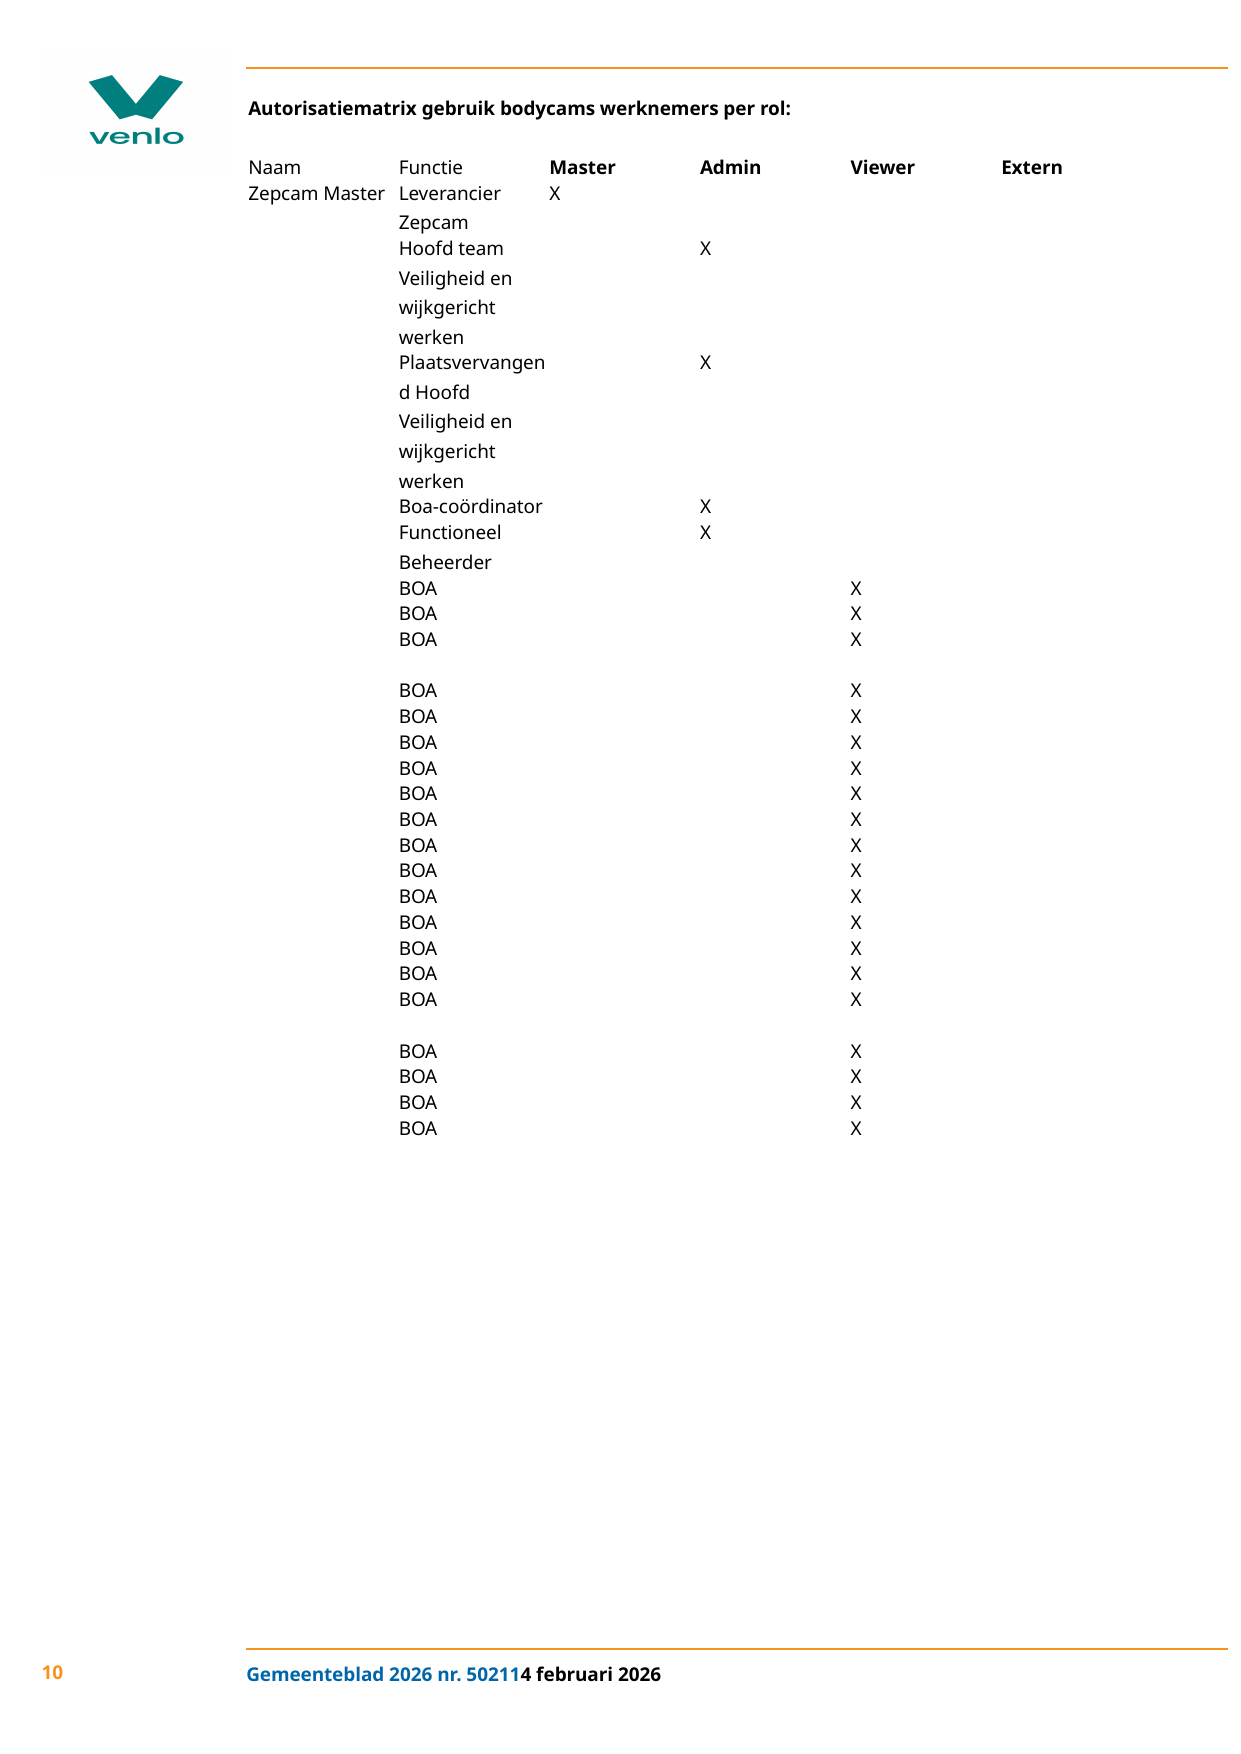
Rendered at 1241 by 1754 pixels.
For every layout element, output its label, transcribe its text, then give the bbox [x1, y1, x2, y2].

table_cell BOA [399, 961, 549, 986]
table_header Admin [700, 154, 850, 180]
table_cell [1001, 1038, 1152, 1063]
table_cell [248, 832, 398, 858]
table_cell [248, 494, 398, 519]
table_cell [700, 935, 850, 961]
table_cell [700, 729, 850, 755]
table_cell BOA [399, 806, 549, 832]
table_cell BOA [399, 858, 549, 883]
table_cell BOA [399, 1064, 549, 1089]
table_cell [700, 1115, 850, 1141]
table_cell X [850, 678, 1001, 703]
table_cell [248, 961, 398, 986]
table_cell X [850, 626, 1001, 652]
table_cell X [700, 494, 850, 519]
table_cell [549, 935, 700, 961]
table_cell [549, 1012, 700, 1038]
table_cell [1001, 858, 1152, 883]
table_cell BOA [399, 703, 549, 729]
table_cell [549, 755, 700, 781]
table_cell [700, 575, 850, 600]
table_cell [700, 703, 850, 729]
table_cell [248, 1089, 398, 1115]
table_cell [248, 781, 398, 806]
table_header Viewer [850, 154, 1001, 180]
table_cell [700, 961, 850, 986]
table_cell [399, 1012, 549, 1038]
table_cell [1001, 1141, 1152, 1166]
table_cell [248, 858, 398, 883]
table_cell [248, 600, 398, 626]
table_cell [549, 350, 700, 494]
table_cell BOA [399, 832, 549, 858]
table_cell [700, 858, 850, 883]
table_cell [1001, 626, 1152, 652]
table_cell BOA [399, 1089, 549, 1115]
table_cell [850, 1012, 1001, 1038]
table_cell [700, 986, 850, 1012]
table_cell [700, 806, 850, 832]
table_cell [248, 678, 398, 703]
table_cell [248, 1064, 398, 1089]
table_cell [700, 832, 850, 858]
table_cell [248, 652, 398, 678]
table_cell BOA [399, 884, 549, 909]
table_cell Zepcam Master [248, 180, 398, 235]
table_cell [549, 1038, 700, 1063]
table_cell X [850, 575, 1001, 600]
table_cell [1001, 781, 1152, 806]
table_cell [1001, 600, 1152, 626]
table_cell [248, 806, 398, 832]
table_cell [700, 600, 850, 626]
table_cell [700, 1141, 850, 1166]
table_cell [549, 858, 700, 883]
table_cell [700, 1089, 850, 1115]
table_cell X [850, 781, 1001, 806]
table_cell [248, 1038, 398, 1063]
table_cell X [549, 180, 700, 235]
table_cell [549, 781, 700, 806]
table_cell [549, 703, 700, 729]
table_cell X [700, 519, 850, 575]
table_cell X [850, 729, 1001, 755]
table_cell BOA [399, 626, 549, 652]
table_cell [1001, 935, 1152, 961]
table_cell [1001, 519, 1152, 575]
table_cell [700, 909, 850, 935]
table_cell X [850, 1038, 1001, 1063]
table_cell [549, 678, 700, 703]
table_cell [1001, 884, 1152, 909]
table_cell [248, 1012, 398, 1038]
table_cell X [850, 600, 1001, 626]
table_cell [850, 494, 1001, 519]
table_cell [248, 519, 398, 575]
table_cell [549, 600, 700, 626]
table_cell BOA [399, 755, 549, 781]
table_cell BOA [399, 575, 549, 600]
table_cell X [850, 832, 1001, 858]
table_cell [1001, 703, 1152, 729]
table_cell [700, 884, 850, 909]
table_cell [1001, 575, 1152, 600]
table_cell [248, 626, 398, 652]
table_cell [248, 235, 398, 349]
table_cell Plaatsvervangend Hoofd Veiligheid en wijkgericht werken [399, 350, 549, 494]
table_cell X [850, 1089, 1001, 1115]
table_cell X [850, 1064, 1001, 1089]
table_cell X [850, 858, 1001, 883]
table_cell [700, 678, 850, 703]
table_cell [1001, 961, 1152, 986]
table_cell [700, 180, 850, 235]
table_cell [850, 180, 1001, 235]
text Autorisatiematrix gebruik bodycams werknemers per rol: [248, 95, 1152, 121]
table_cell [1001, 909, 1152, 935]
table_cell BOA [399, 1115, 549, 1141]
table_cell Leverancier Zepcam [399, 180, 549, 235]
table_cell [549, 884, 700, 909]
table_cell [850, 1141, 1001, 1166]
table_cell [1001, 1064, 1152, 1089]
table_cell [1001, 755, 1152, 781]
table_cell X [850, 703, 1001, 729]
table_cell X [700, 350, 850, 494]
table_cell Boa-coördinator [399, 494, 549, 519]
table_cell [1001, 729, 1152, 755]
table_cell BOA [399, 935, 549, 961]
table_cell [549, 832, 700, 858]
table_cell [549, 494, 700, 519]
table_cell [850, 235, 1001, 349]
table_cell [549, 1141, 700, 1166]
table_cell [549, 1064, 700, 1089]
table_cell BOA [399, 781, 549, 806]
table_cell BOA [399, 600, 549, 626]
table_cell [248, 935, 398, 961]
table_header Functie [399, 154, 549, 180]
table_cell [1001, 235, 1152, 349]
table_cell [549, 729, 700, 755]
table_cell [700, 781, 850, 806]
table_cell [850, 350, 1001, 494]
table_cell [248, 986, 398, 1012]
table_cell X [850, 1115, 1001, 1141]
table_cell [700, 1038, 850, 1063]
table_cell [1001, 678, 1152, 703]
table_cell [1001, 1089, 1152, 1115]
table_cell [700, 1012, 850, 1038]
table_cell [1001, 652, 1152, 678]
table_cell [549, 986, 700, 1012]
table_cell [549, 652, 700, 678]
table_cell X [850, 755, 1001, 781]
table_cell BOA [399, 678, 549, 703]
table_cell [1001, 806, 1152, 832]
table_cell [549, 909, 700, 935]
table_cell [850, 519, 1001, 575]
table_cell [1001, 1115, 1152, 1141]
table_header Master [549, 154, 700, 180]
table_cell X [700, 235, 850, 349]
table_cell [248, 350, 398, 494]
table_cell [248, 909, 398, 935]
table_cell [248, 729, 398, 755]
table_cell [1001, 986, 1152, 1012]
table_cell [1001, 350, 1152, 494]
table_cell BOA [399, 729, 549, 755]
table_cell BOA [399, 909, 549, 935]
table_cell [248, 884, 398, 909]
table_cell Hoofd team Veiligheid en wijkgericht werken [399, 235, 549, 349]
table_cell BOA [399, 986, 549, 1012]
table_cell [700, 626, 850, 652]
table_header Extern [1001, 154, 1152, 180]
table_header Naam [248, 154, 398, 180]
table_cell [248, 755, 398, 781]
table_cell [850, 652, 1001, 678]
picture [41, 47, 231, 172]
table_cell [549, 1089, 700, 1115]
table_cell X [850, 961, 1001, 986]
table_cell X [850, 986, 1001, 1012]
table_cell [700, 652, 850, 678]
table_cell X [850, 806, 1001, 832]
table_cell [399, 652, 549, 678]
table_cell Functioneel Beheerder [399, 519, 549, 575]
table_cell X [850, 935, 1001, 961]
table_cell [248, 575, 398, 600]
table_cell [549, 1115, 700, 1141]
table_cell [1001, 832, 1152, 858]
table_cell X [850, 884, 1001, 909]
table_cell [549, 961, 700, 986]
table_cell [399, 1141, 549, 1166]
table_cell [700, 1064, 850, 1089]
table_cell [1001, 494, 1152, 519]
table_cell [549, 519, 700, 575]
table_cell [549, 626, 700, 652]
table_cell [1001, 180, 1152, 235]
table_cell [549, 235, 700, 349]
table_cell BOA [399, 1038, 549, 1063]
table_cell [248, 1115, 398, 1141]
table_cell [248, 703, 398, 729]
table_cell [1001, 1012, 1152, 1038]
table_cell [549, 806, 700, 832]
table_cell X [850, 909, 1001, 935]
table_cell [549, 575, 700, 600]
table_cell [248, 1141, 398, 1166]
table_cell [700, 755, 850, 781]
